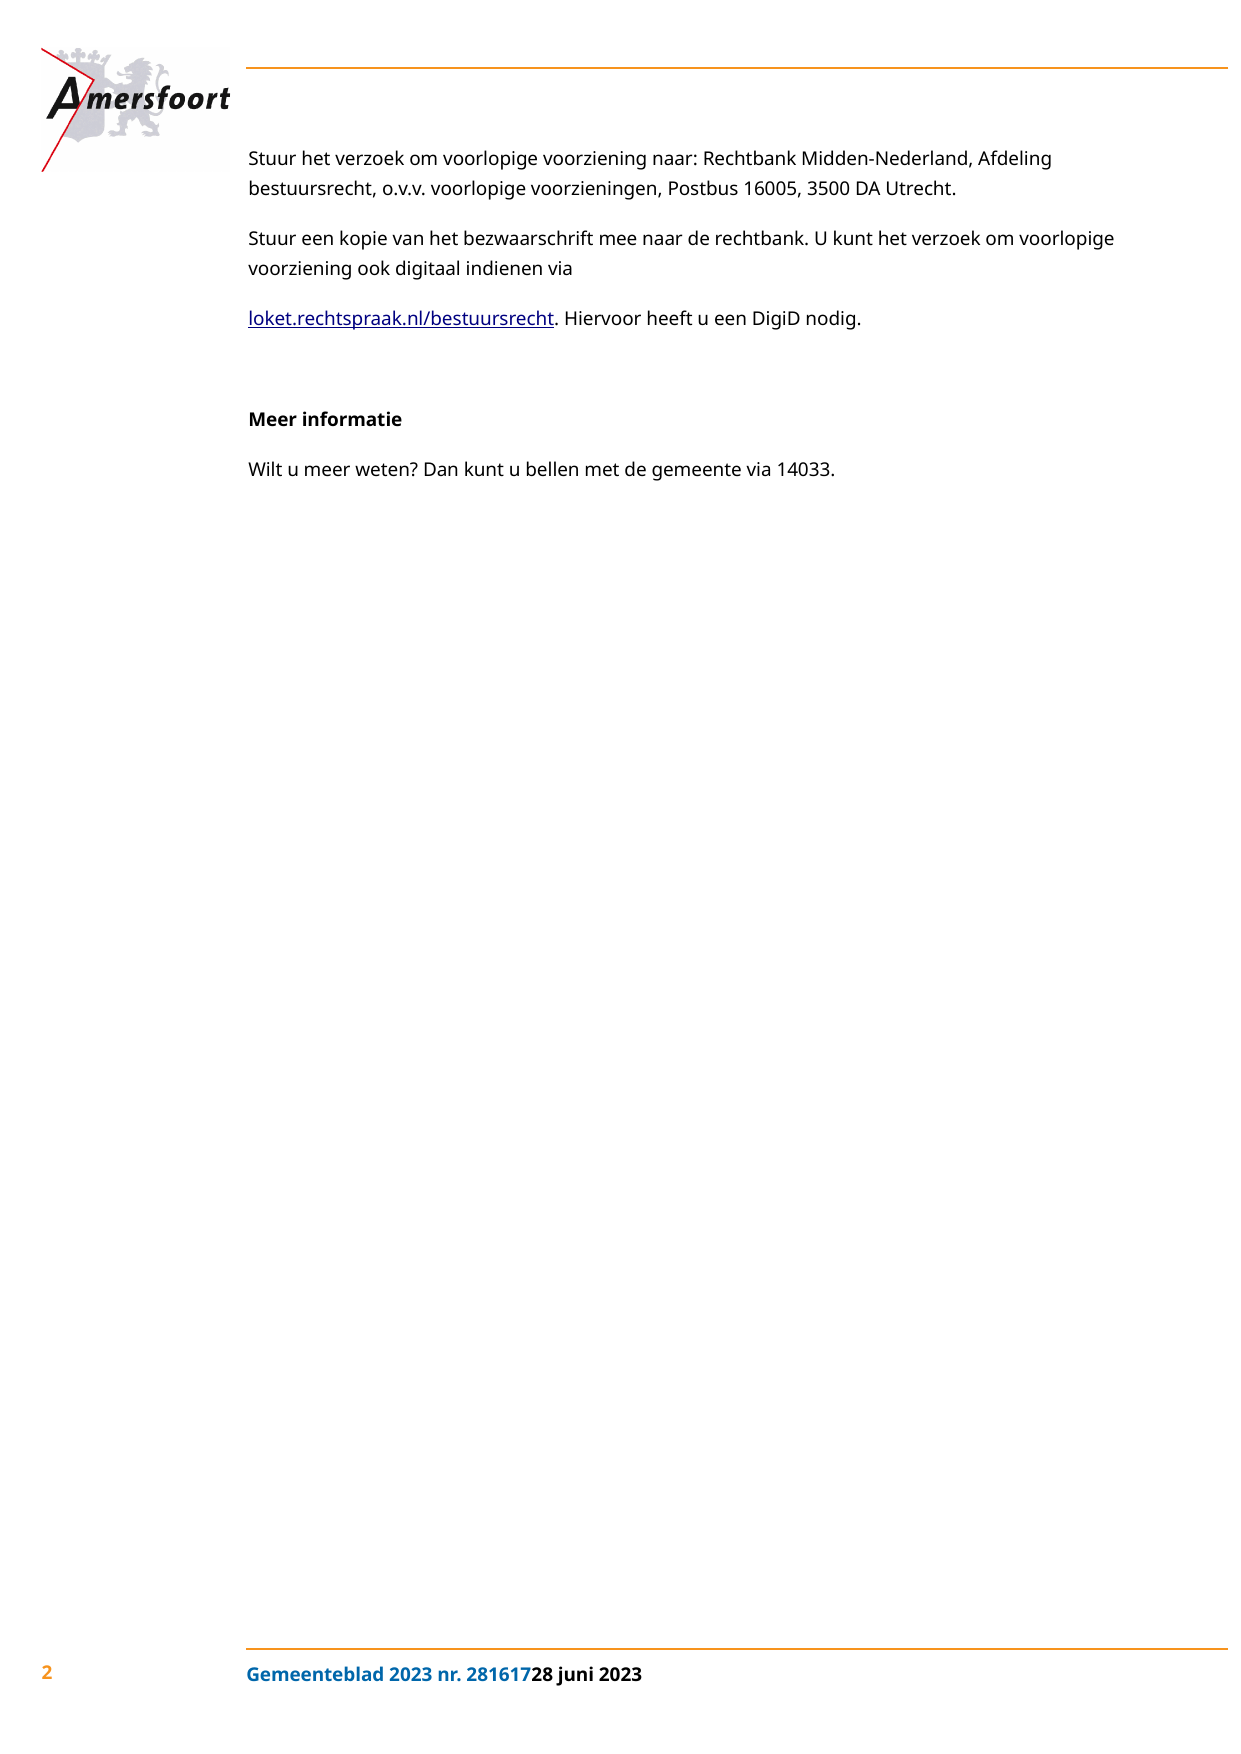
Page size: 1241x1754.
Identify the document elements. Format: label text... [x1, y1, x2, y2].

text Wilt u meer weten? Dan kunt u bellen met de gemeente via 14033. [248, 456, 1152, 482]
text loket.rechtspraak.nl/bestuursrecht. Hiervoor heeft u een DigiD nodig. [248, 305, 1152, 331]
picture [41, 47, 231, 172]
text Meer informatie [248, 406, 1152, 432]
text Stuur een kopie van het bezwaarschrift mee naar de rechtbank. U kunt het verzoek om voorlopige voorziening ook digitaal indienen via [248, 225, 1152, 281]
text Stuur het verzoek om voorlopige voorziening naar: Rechtbank Midden-Nederland, Afdeling bestuursrecht, o.v.v. voorlopige voorzieningen, Postbus 16005, 3500 DA Utrecht. [248, 145, 1152, 201]
